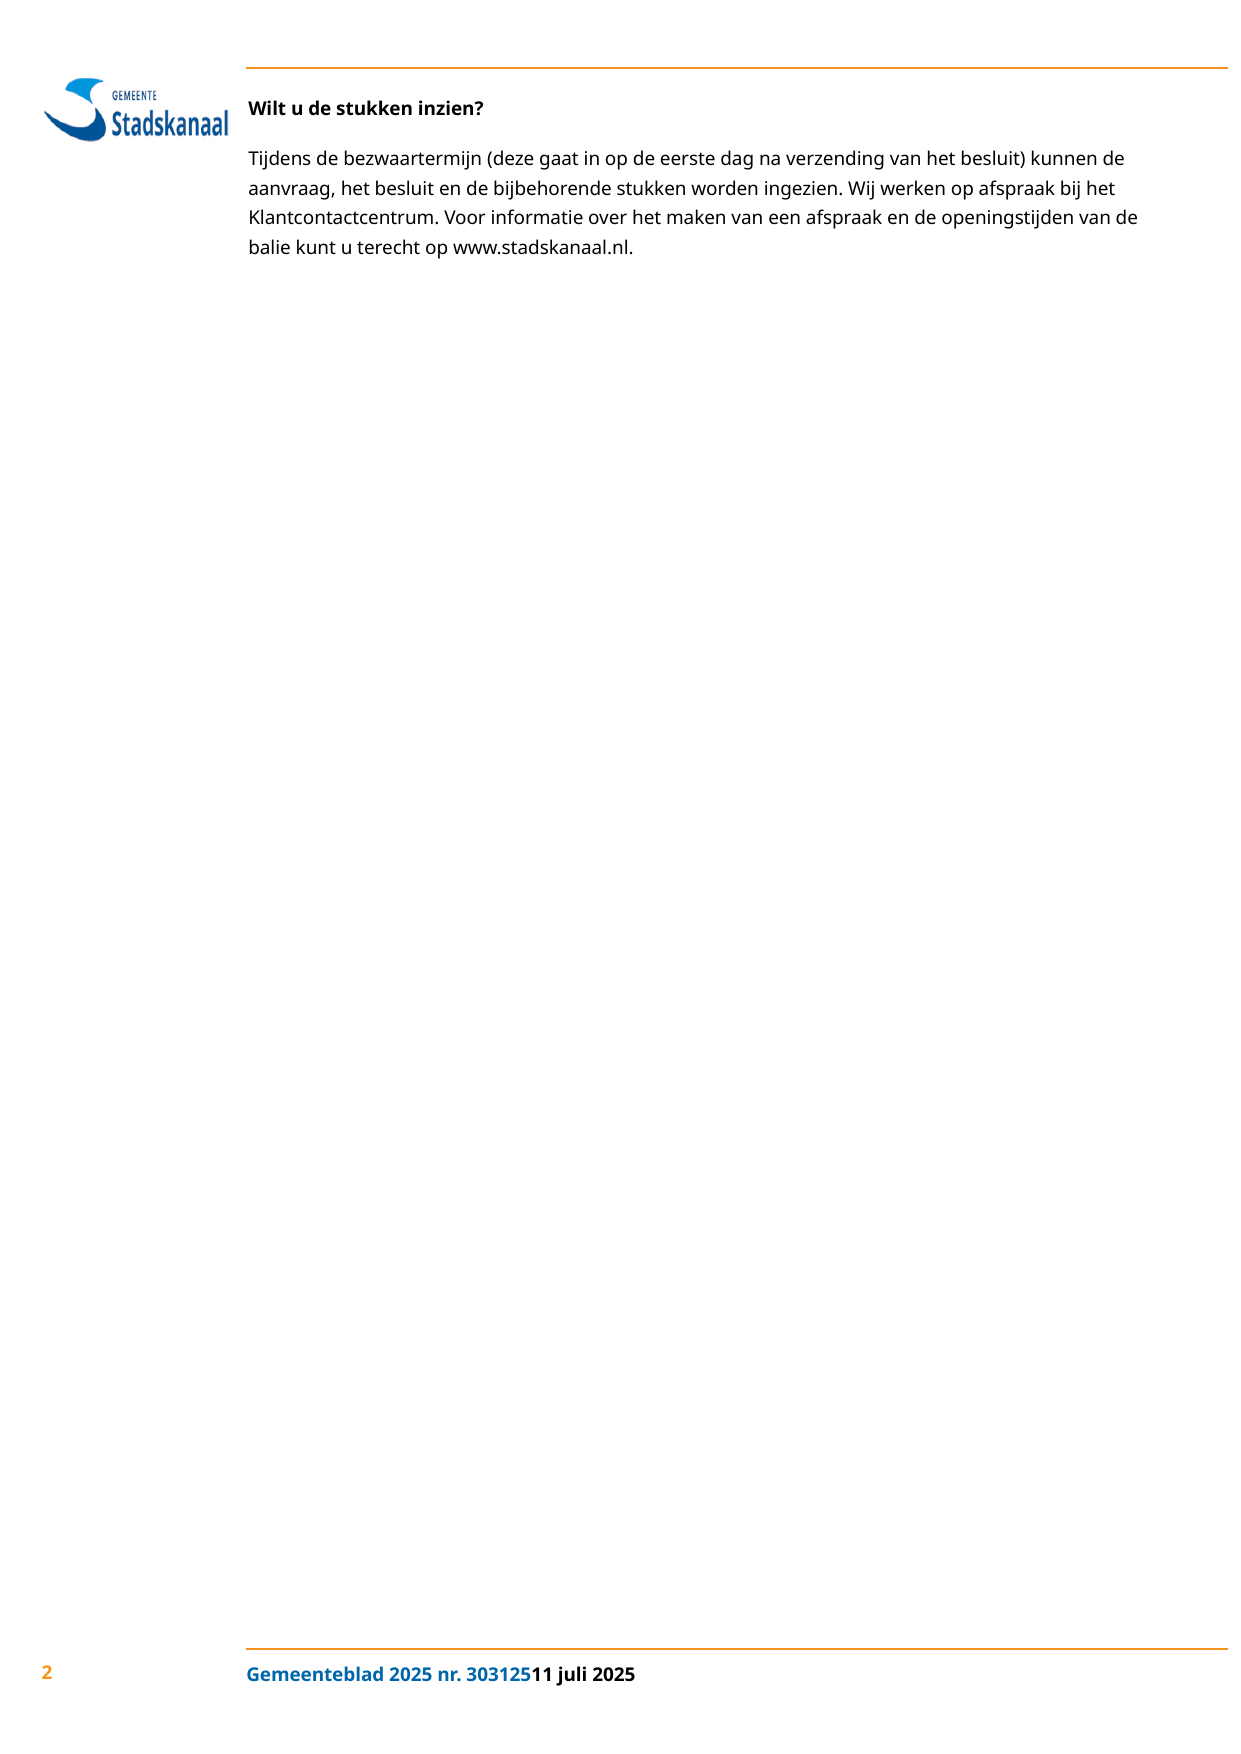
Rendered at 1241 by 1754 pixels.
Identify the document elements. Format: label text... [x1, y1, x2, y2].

text Wilt u de stukken inzien? [248, 95, 1152, 121]
text Tijdens de bezwaartermijn (deze gaat in op de eerste dag na verzending van het besluit) kunnen de aanvraag, het besluit en de bijbehorende stukken worden ingezien. Wij werken op afspraak bij het Klantcontactcentrum. Voor informatie over het maken van een afspraak en de openingstijden van de balie kunt u terecht op www.stadskanaal.nl. [248, 145, 1152, 260]
picture [41, 47, 231, 172]
